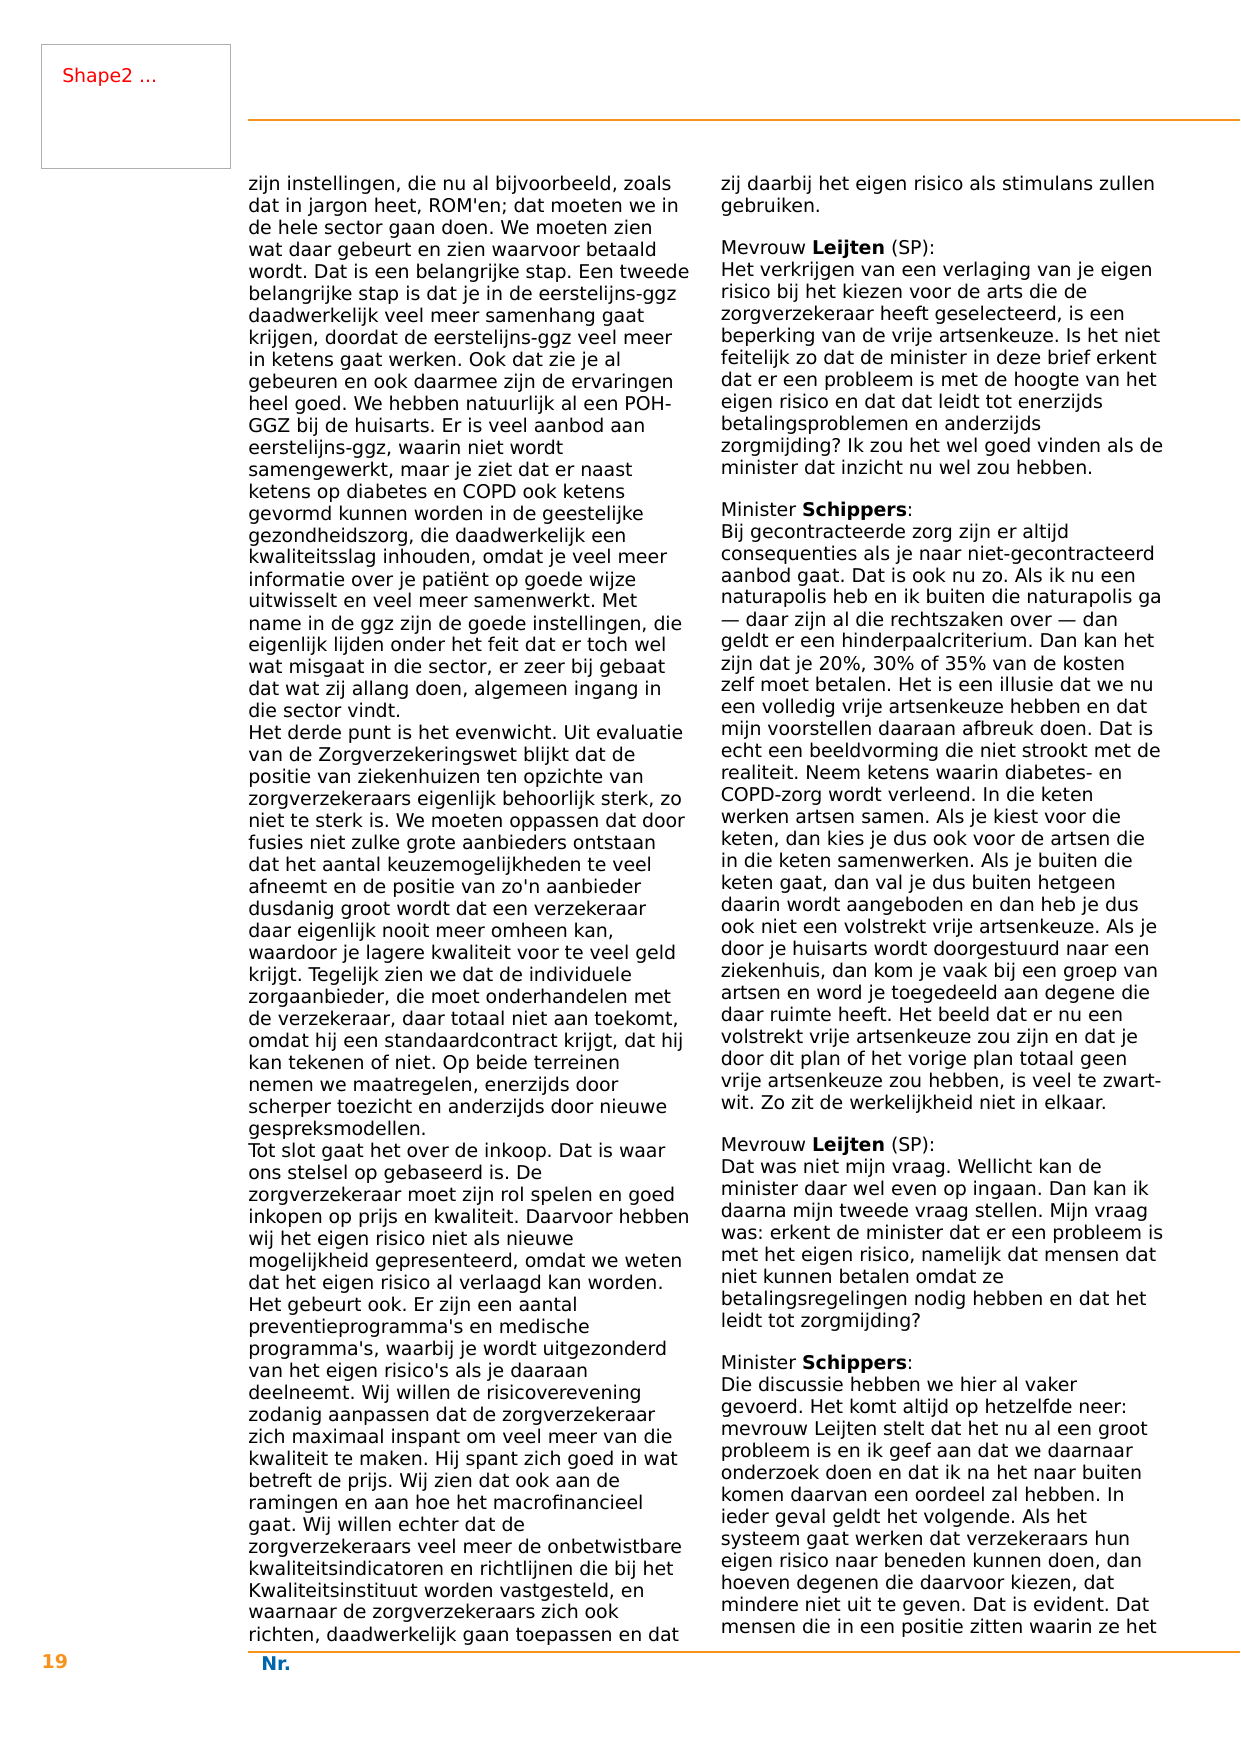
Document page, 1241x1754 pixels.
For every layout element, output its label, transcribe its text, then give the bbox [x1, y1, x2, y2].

text zijn instellingen, die nu al bijvoorbeeld, zoals dat in jargon heet, ROM'en; dat moeten we in de hele sector gaan doen. We moeten zien wat daar gebeurt en zien waarvoor betaald wordt. Dat is een belangrijke stap. Een tweede belangrijke stap is dat je in de eerstelijns-ggz daadwerkelijk veel meer samenhang gaat krijgen, doordat de eerstelijns-ggz veel meer in ketens gaat werken. Ook dat zie je al gebeuren en ook daarmee zijn de ervaringen heel goed. We hebben natuurlijk al een POH-GGZ bij de huisarts. Er is veel aanbod aan eerstelijns-ggz, waarin niet wordt samengewerkt, maar je ziet dat er naast ketens op diabetes en COPD ook ketens gevormd kunnen worden in de geestelijke gezondheidszorg, die daadwerkelijk een kwaliteitsslag inhouden, omdat je veel meer informatie over je patiënt op goede wijze uitwisselt en veel meer samenwerkt. Met name in de ggz zijn de goede instellingen, die eigenlijk lijden onder het feit dat er toch wel wat misgaat in die sector, er zeer bij gebaat dat wat zij allang doen, algemeen ingang in die sector vindt. [248, 173, 691, 722]
text Minister Schippers: [721, 1352, 1163, 1374]
text Het derde punt is het evenwicht. Uit evaluatie van de Zorgverzekeringswet blijkt dat de positie van ziekenhuizen ten opzichte van zorgverzekeraars eigenlijk behoorlijk sterk, zo niet te sterk is. We moeten oppassen dat door fusies niet zulke grote aanbieders ontstaan dat het aantal keuzemogelijkheden te veel afneemt en de positie van zo'n aanbieder dusdanig groot wordt dat een verzekeraar daar eigenlijk nooit meer omheen kan, waardoor je lagere kwaliteit voor te veel geld krijgt. Tegelijk zien we dat de individuele zorgaanbieder, die moet onderhandelen met de verzekeraar, daar totaal niet aan toekomt, omdat hij een standaardcontract krijgt, dat hij kan tekenen of niet. Op beide terreinen nemen we maatregelen, enerzijds door scherper toezicht en anderzijds door nieuwe gespreksmodellen. [248, 722, 691, 1140]
text Mevrouw Leijten (SP): [721, 1134, 1163, 1156]
text Tot slot gaat het over de inkoop. Dat is waar ons stelsel op gebaseerd is. De zorgverzekeraar moet zijn rol spelen en goed inkopen op prijs en kwaliteit. Daarvoor hebben wij het eigen risico niet als nieuwe mogelijkheid gepresenteerd, omdat we weten dat het eigen risico al verlaagd kan worden. Het gebeurt ook. Er zijn een aantal preventieprogramma's en medische programma's, waarbij je wordt uitgezonderd van het eigen risico's als je daaraan deelneemt. Wij willen de risicoverevening zodanig aanpassen dat de zorgverzekeraar zich maximaal inspant om veel meer van die kwaliteit te maken. Hij spant zich goed in wat betreft de prijs. Wij zien dat ook aan de ramingen en aan hoe het macrofinancieel gaat. Wij willen echter dat de zorgverzekeraars veel meer de onbetwistbare kwaliteitsindicatoren en richtlijnen die bij het Kwaliteitsinstituut worden vastgesteld, en waarnaar de zorgverzekeraars zich ook richten, daadwerkelijk gaan toepassen en dat [248, 1140, 691, 1645]
text Mevrouw Leijten (SP): [721, 237, 1163, 259]
text zij daarbij het eigen risico als stimulans zullen gebruiken. [721, 173, 1163, 217]
text Dat was niet mijn vraag. Wellicht kan de minister daar wel even op ingaan. Dan kan ik daarna mijn tweede vraag stellen. Mijn vraag was: erkent de minister dat er een probleem is met het eigen risico, namelijk dat mensen dat niet kunnen betalen omdat ze betalingsregelingen nodig hebben en dat het leidt tot zorgmijding? [721, 1156, 1163, 1332]
text Bij gecontracteerde zorg zijn er altijd consequenties als je naar niet-gecontracteerd aanbod gaat. Dat is ook nu zo. Als ik nu een naturapolis heb en ik buiten die naturapolis ga — daar zijn al die rechtszaken over — dan geldt er een hinderpaalcriterium. Dan kan het zijn dat je 20%, 30% of 35% van de kosten zelf moet betalen. Het is een illusie dat we nu een volledig vrije artsenkeuze hebben en dat mijn voorstellen daaraan afbreuk doen. Dat is echt een beeldvorming die niet strookt met de realiteit. Neem ketens waarin diabetes- en COPD-zorg wordt verleend. In die keten werken artsen samen. Als je kiest voor die keten, dan kies je dus ook voor de artsen die in die keten samenwerken. Als je buiten die keten gaat, dan val je dus buiten hetgeen daarin wordt aangeboden en dan heb je dus ook niet een volstrekt vrije artsenkeuze. Als je door je huisarts wordt doorgestuurd naar een ziekenhuis, dan kom je vaak bij een groep van artsen en word je toegedeeld aan degene die daar ruimte heeft. Het beeld dat er nu een volstrekt vrije artsenkeuze zou zijn en dat je door dit plan of het vorige plan totaal geen vrije artsenkeuze zou hebben, is veel te zwart-wit. Zo zit de werkelijkheid niet in elkaar. [721, 521, 1163, 1114]
text Minister Schippers: [721, 498, 1163, 521]
text Die discussie hebben we hier al vaker gevoerd. Het komt altijd op hetzelfde neer: mevrouw Leijten stelt dat het nu al een groot probleem is en ik geef aan dat we daarnaar onderzoek doen en dat ik na het naar buiten komen daarvan een oordeel zal hebben. In ieder geval geldt het volgende. Als het systeem gaat werken dat verzekeraars hun eigen risico naar beneden kunnen doen, dan hoeven degenen die daarvoor kiezen, dat mindere niet uit te geven. Dat is evident. Dat mensen die in een positie zitten waarin ze het [721, 1374, 1163, 1637]
text Het verkrijgen van een verlaging van je eigen risico bij het kiezen voor de arts die de zorgverzekeraar heeft geselecteerd, is een beperking van de vrije artsenkeuze. Is het niet feitelijk zo dat de minister in deze brief erkent dat er een probleem is met de hoogte van het eigen risico en dat dat leidt tot enerzijds betalingsproblemen en anderzijds zorgmijding? Ik zou het wel goed vinden als de minister dat inzicht nu wel zou hebben. [721, 259, 1163, 478]
